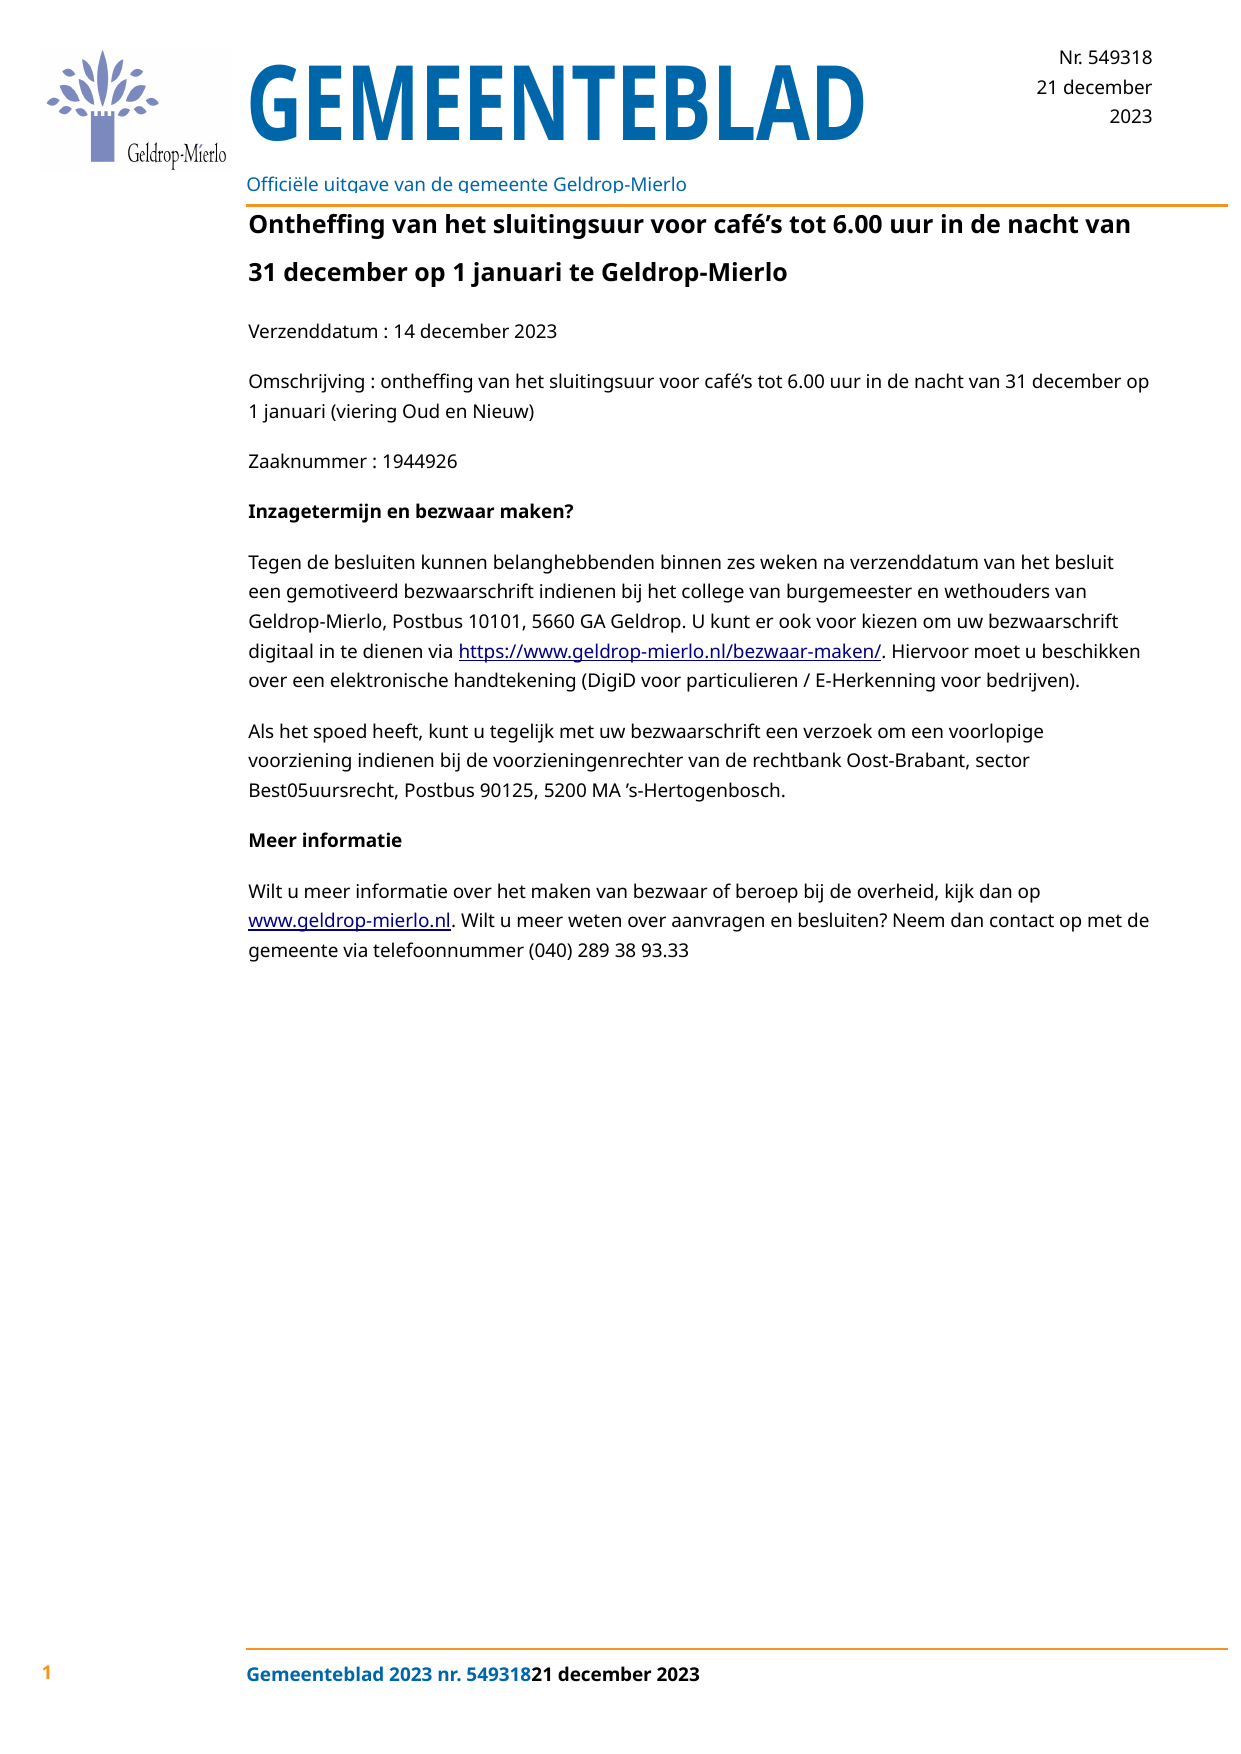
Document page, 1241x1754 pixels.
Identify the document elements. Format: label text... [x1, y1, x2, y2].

text Verzenddatum : 14 december 2023 [248, 318, 1152, 344]
text Wilt u meer informatie over het maken van bezwaar of beroep bij de overheid, kijk dan op www.geldrop-mierlo.nl. Wilt u meer weten over aanvragen en besluiten? Neem dan contact op met de gemeente via telefoonnummer (040) 289 38 93.33 [248, 878, 1152, 963]
text Zaaknummer : 1944926 [248, 448, 1152, 474]
text Tegen de besluiten kunnen belanghebbenden binnen zes weken na verzenddatum van het besluit een gemotiveerd bezwaarschrift indienen bij het college van burgemeester en wethouders van Geldrop-Mierlo, Postbus 10101, 5660 GA Geldrop. U kunt er ook voor kiezen om uw bezwaarschrift digitaal in te dienen via https://www.geldrop-mierlo.nl/bezwaar-maken/. Hiervoor moet u beschikken over een elektronische handtekening (DigiD voor particulieren / E-Herkenning voor bedrijven). [248, 549, 1152, 693]
text Ontheffing van het sluitingsuur voor café’s tot 6.00 uur in de nacht van 31 december op 1 januari te Geldrop-Mierlo [248, 207, 1152, 288]
text Meer informatie [248, 827, 1152, 853]
text Inzagetermijn en bezwaar maken? [248, 499, 1152, 524]
text Als het spoed heeft, kunt u tegelijk met uw bezwaarschrift een verzoek om een voorlopige voorziening indienen bij de voorzieningenrechter van de rechtbank Oost-Brabant, sector Best05uursrecht, Postbus 90125, 5200 MA ’s-Hertogenbosch. [248, 718, 1152, 803]
text Omschrijving : ontheffing van het sluitingsuur voor café’s tot 6.00 uur in de nacht van 31 december op 1 januari (viering Oud en Nieuw) [248, 368, 1152, 424]
picture [41, 47, 231, 172]
